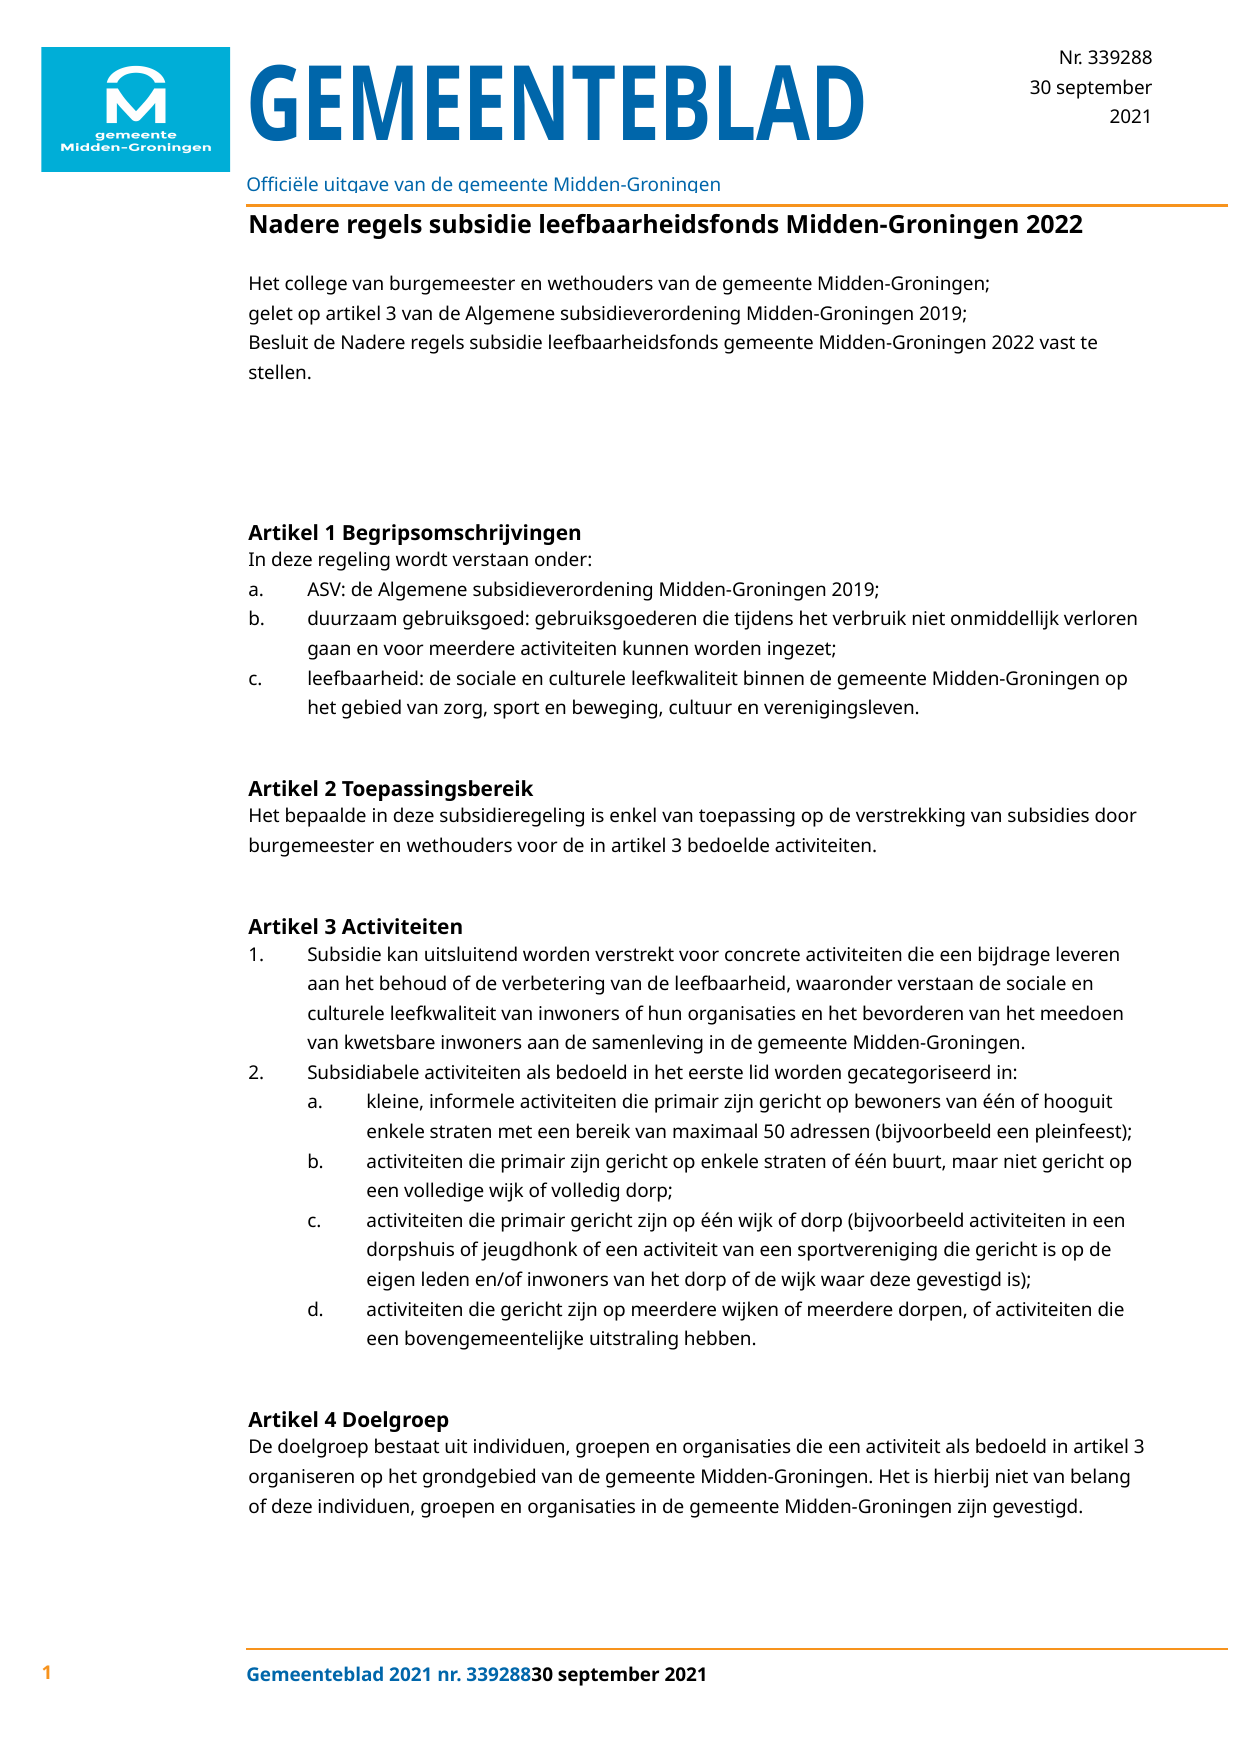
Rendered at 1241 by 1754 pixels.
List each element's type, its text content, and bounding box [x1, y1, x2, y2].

text In deze regeling wordt verstaan onder: [248, 546, 1152, 572]
list activiteiten die primair zijn gericht op enkele straten of één buurt, maar niet gericht op een volledige wijk of volledig dorp; [307, 1148, 1152, 1203]
picture [108, 66, 164, 82]
list kleine, informele activiteiten die primair zijn gericht op bewoners van één of hooguit enkele straten met een bereik van maximaal 50 adressen (bijvoorbeeld een pleinfeest); [307, 1089, 1152, 1144]
list activiteiten die gericht zijn op meerdere wijken of meerdere dorpen, of activiteiten die een bovengemeentelijke uitstraling hebben. [307, 1296, 1152, 1351]
list Subsidie kan uitsluitend worden verstrekt voor concrete activiteiten die een bijdrage leveren aan het behoud of de verbetering van de leefbaarheid, waaronder verstaan de sociale en culturele leefkwaliteit van inwoners of hun organisaties en het bevorderen van het meedoen van kwetsbare inwoners aan de samenleving in de gemeente Midden-Groningen. [248, 941, 1152, 1055]
list duurzaam gebruiksgoed: gebruiksgoederen die tijdens het verbruik niet onmiddellijk verloren gaan en voor meerdere activiteiten kunnen worden ingezet; [248, 606, 1152, 661]
list leefbaarheid: de sociale en culturele leefkwaliteit binnen de gemeente Midden-Groningen op het gebied van zorg, sport en beweging, cultuur en verenigingsleven. [248, 665, 1152, 720]
text Het bepaalde in deze subsidieregeling is enkel van toepassing op de verstrekking van subsidies door burgemeester en wethouders voor de in artikel 3 bedoelde activiteiten. [248, 803, 1152, 858]
text Het college van burgemeester en wethouders van de gemeente Midden-Groningen; [248, 270, 1152, 296]
text Besluit de Nadere regels subsidie leefbaarheidsfonds gemeente Midden-Groningen 2022 vast te stellen. [248, 329, 1152, 385]
list activiteiten die primair gericht zijn op één wijk of dorp (bijvoorbeeld activiteiten in een dorpshuis of jeugdhonk of een activiteit van een sportvereniging die gericht is op de eigen leden en/of inwoners van het dorp of de wijk waar deze gevestigd is); [307, 1207, 1152, 1292]
text Artikel 1 Begripsomschrijvingen [248, 518, 1152, 546]
picture [107, 89, 165, 122]
text Nadere regels subsidie leefbaarheidsfonds Midden-Groningen 2022 [248, 207, 1152, 241]
list Subsidiabele activiteiten als bedoeld in het eerste lid worden gecategoriseerd in: [248, 1059, 1152, 1085]
text Artikel 2 Toepassingsbereik [248, 774, 1152, 803]
text Artikel 3 Activiteiten [248, 912, 1152, 941]
text De doelgroep bestaat uit individuen, groepen en organisaties die een activiteit als bedoeld in artikel 3 organiseren op het grondgebied van de gemeente Midden-Groningen. Het is hierbij niet van belang of deze individuen, groepen en organisaties in de gemeente Midden-Groningen zijn gevestigd. [248, 1434, 1152, 1519]
list ASV: de Algemene subsidieverordening Midden-Groningen 2019; [248, 576, 1152, 602]
picture [184, 146, 190, 153]
text Artikel 4 Doelgroep [248, 1405, 1152, 1434]
text gelet op artikel 3 van de Algemene subsidieverordening Midden-Groningen 2019; [248, 300, 1152, 326]
